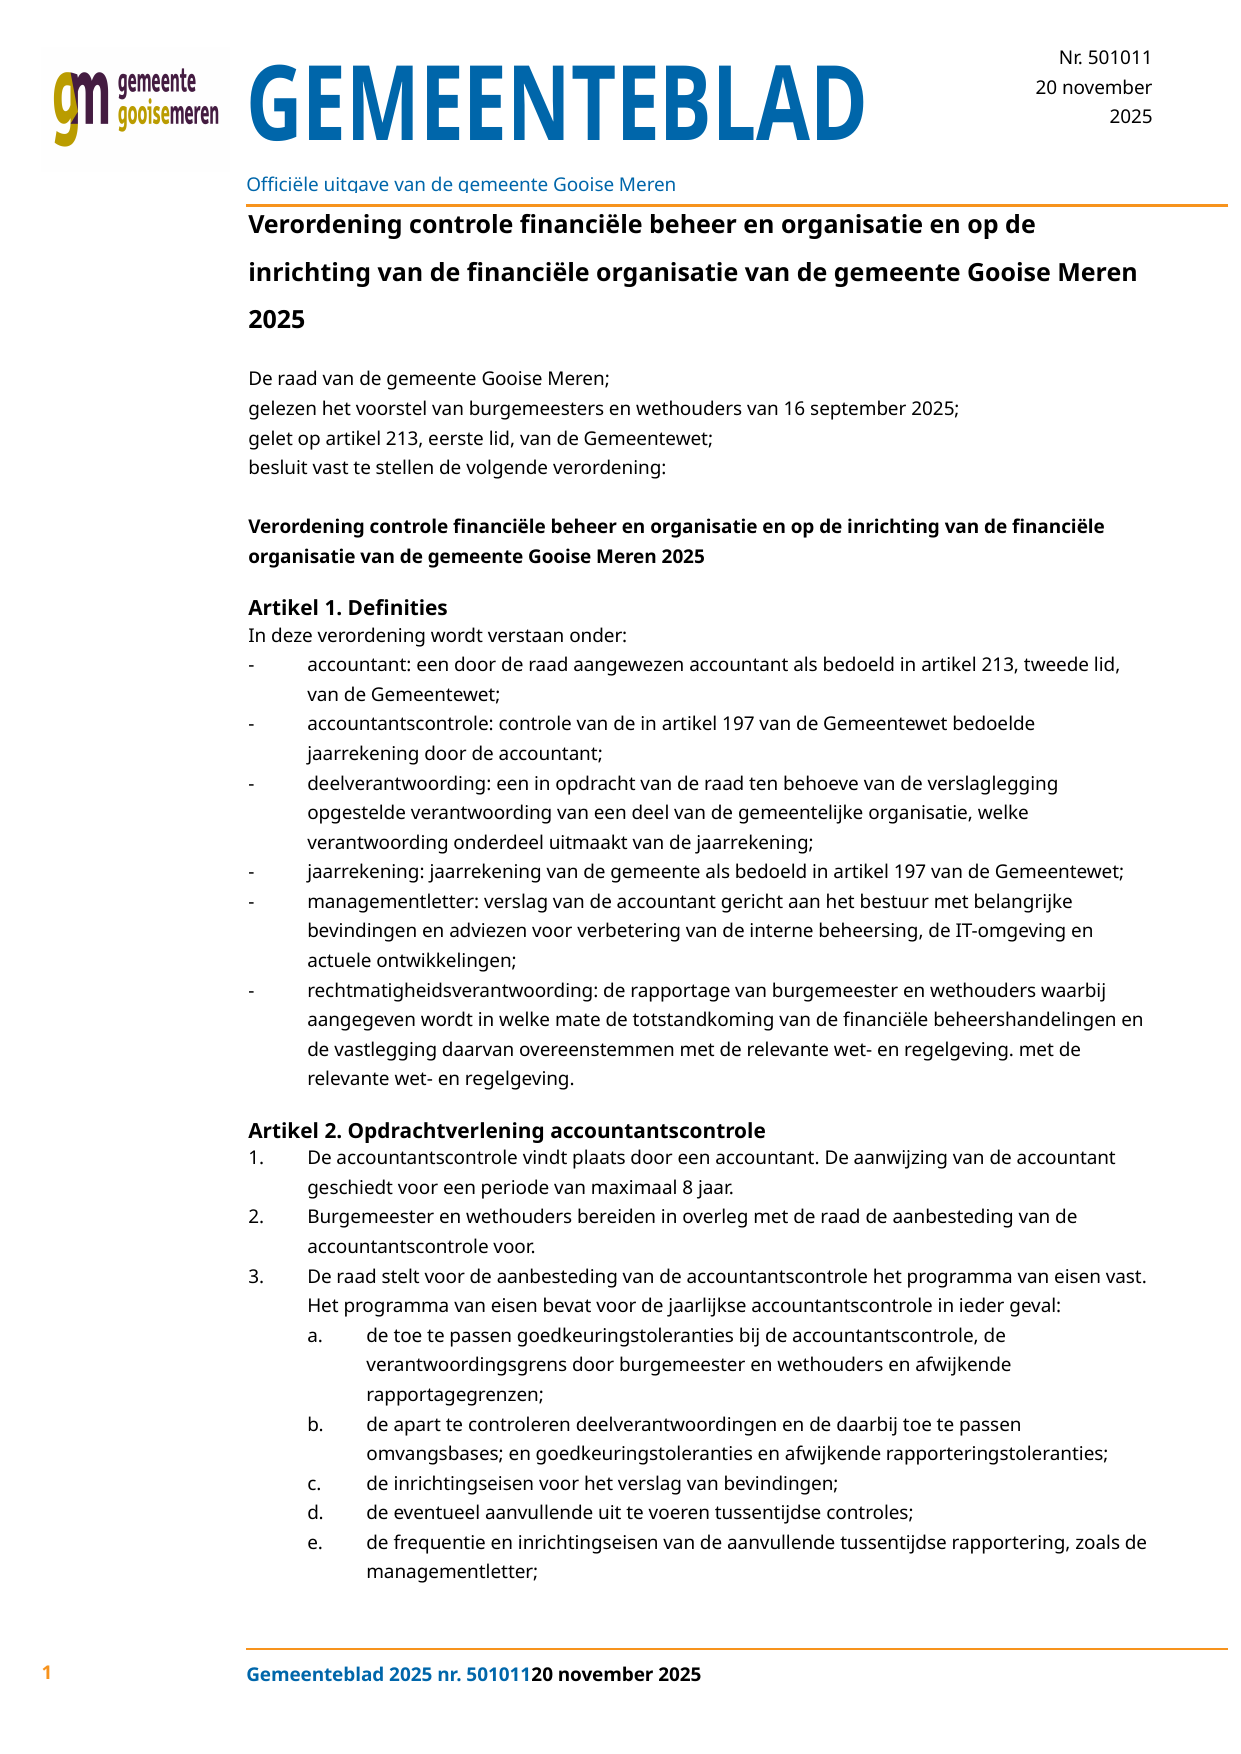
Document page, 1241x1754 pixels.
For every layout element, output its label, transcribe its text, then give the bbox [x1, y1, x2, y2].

list accountant: een door de raad aangewezen accountant als bedoeld in artikel 213, tweede lid, van de Gemeentewet; [248, 651, 1152, 707]
list deelverantwoording: een in opdracht van de raad ten behoeve van de verslaglegging opgestelde verantwoording van een deel van de gemeentelijke organisatie, welke verantwoording onderdeel uitmaakt van de jaarrekening; [248, 770, 1152, 855]
list de toe te passen goedkeuringstoleranties bij de accountantscontrole, de verantwoordingsgrens door burgemeester en wethouders en afwijkende rapportagegrenzen; [307, 1322, 1152, 1407]
picture [41, 47, 231, 172]
text Artikel 1. Definities [248, 593, 1152, 622]
text Artikel 2. Opdrachtverlening accountantscontrole [248, 1116, 1152, 1144]
list rechtmatigheidsverantwoording: de rapportage van burgemeester en wethouders waarbij aangegeven wordt in welke mate de totstandkoming van de financiële beheershandelingen en de vastlegging daarvan overeenstemmen met de relevante wet- en regelgeving. met de relevante wet- en regelgeving. [248, 977, 1152, 1091]
list de eventueel aanvullende uit te voeren tussentijdse controles; [307, 1499, 1152, 1525]
text gelet op artikel 213, eerste lid, van de Gemeentewet; [248, 425, 1152, 450]
list accountantscontrole: controle van de in artikel 197 van de Gemeentewet bedoelde jaarrekening door de accountant; [248, 711, 1152, 766]
text Verordening controle financiële beheer en organisatie en op de inrichting van de financiële organisatie van de gemeente Gooise Meren 2025 [248, 513, 1152, 569]
list Burgemeester en wethouders bereiden in overleg met de raad de aanbesteding van de accountantscontrole voor. [248, 1204, 1152, 1259]
list managementletter: verslag van de accountant gericht aan het bestuur met belangrijke bevindingen en adviezen voor verbetering van de interne beheersing, de IT-omgeving en actuele ontwikkelingen; [248, 888, 1152, 973]
list De accountantscontrole vindt plaats door een accountant. De aanwijzing van de accountant geschiedt voor een periode van maximaal 8 jaar. [248, 1144, 1152, 1200]
list de inrichtingseisen voor het verslag van bevindingen; [307, 1470, 1152, 1496]
text besluit vast te stellen de volgende verordening: [248, 454, 1152, 480]
text In deze verordening wordt verstaan onder: [248, 622, 1152, 648]
list de apart te controleren deelverantwoordingen en de daarbij toe te passen omvangsbases; en goedkeuringstoleranties en afwijkende rapporteringstoleranties; [307, 1411, 1152, 1466]
text Verordening controle financiële beheer en organisatie en op de inrichting van de financiële organisatie van de gemeente Gooise Meren 2025 [248, 207, 1152, 336]
list De raad stelt voor de aanbesteding van de accountantscontrole het programma van eisen vast. Het programma van eisen bevat voor de jaarlijkse accountantscontrole in ieder geval: [248, 1263, 1152, 1318]
list de frequentie en inrichtingseisen van de aanvullende tussentijdse rapportering, zoals de managementletter; [307, 1529, 1152, 1584]
list jaarrekening: jaarrekening van de gemeente als bedoeld in artikel 197 van de Gemeentewet; [248, 858, 1152, 884]
text gelezen het voorstel van burgemeesters en wethouders van 16 september 2025; [248, 395, 1152, 421]
text De raad van de gemeente Gooise Meren; [248, 366, 1152, 391]
